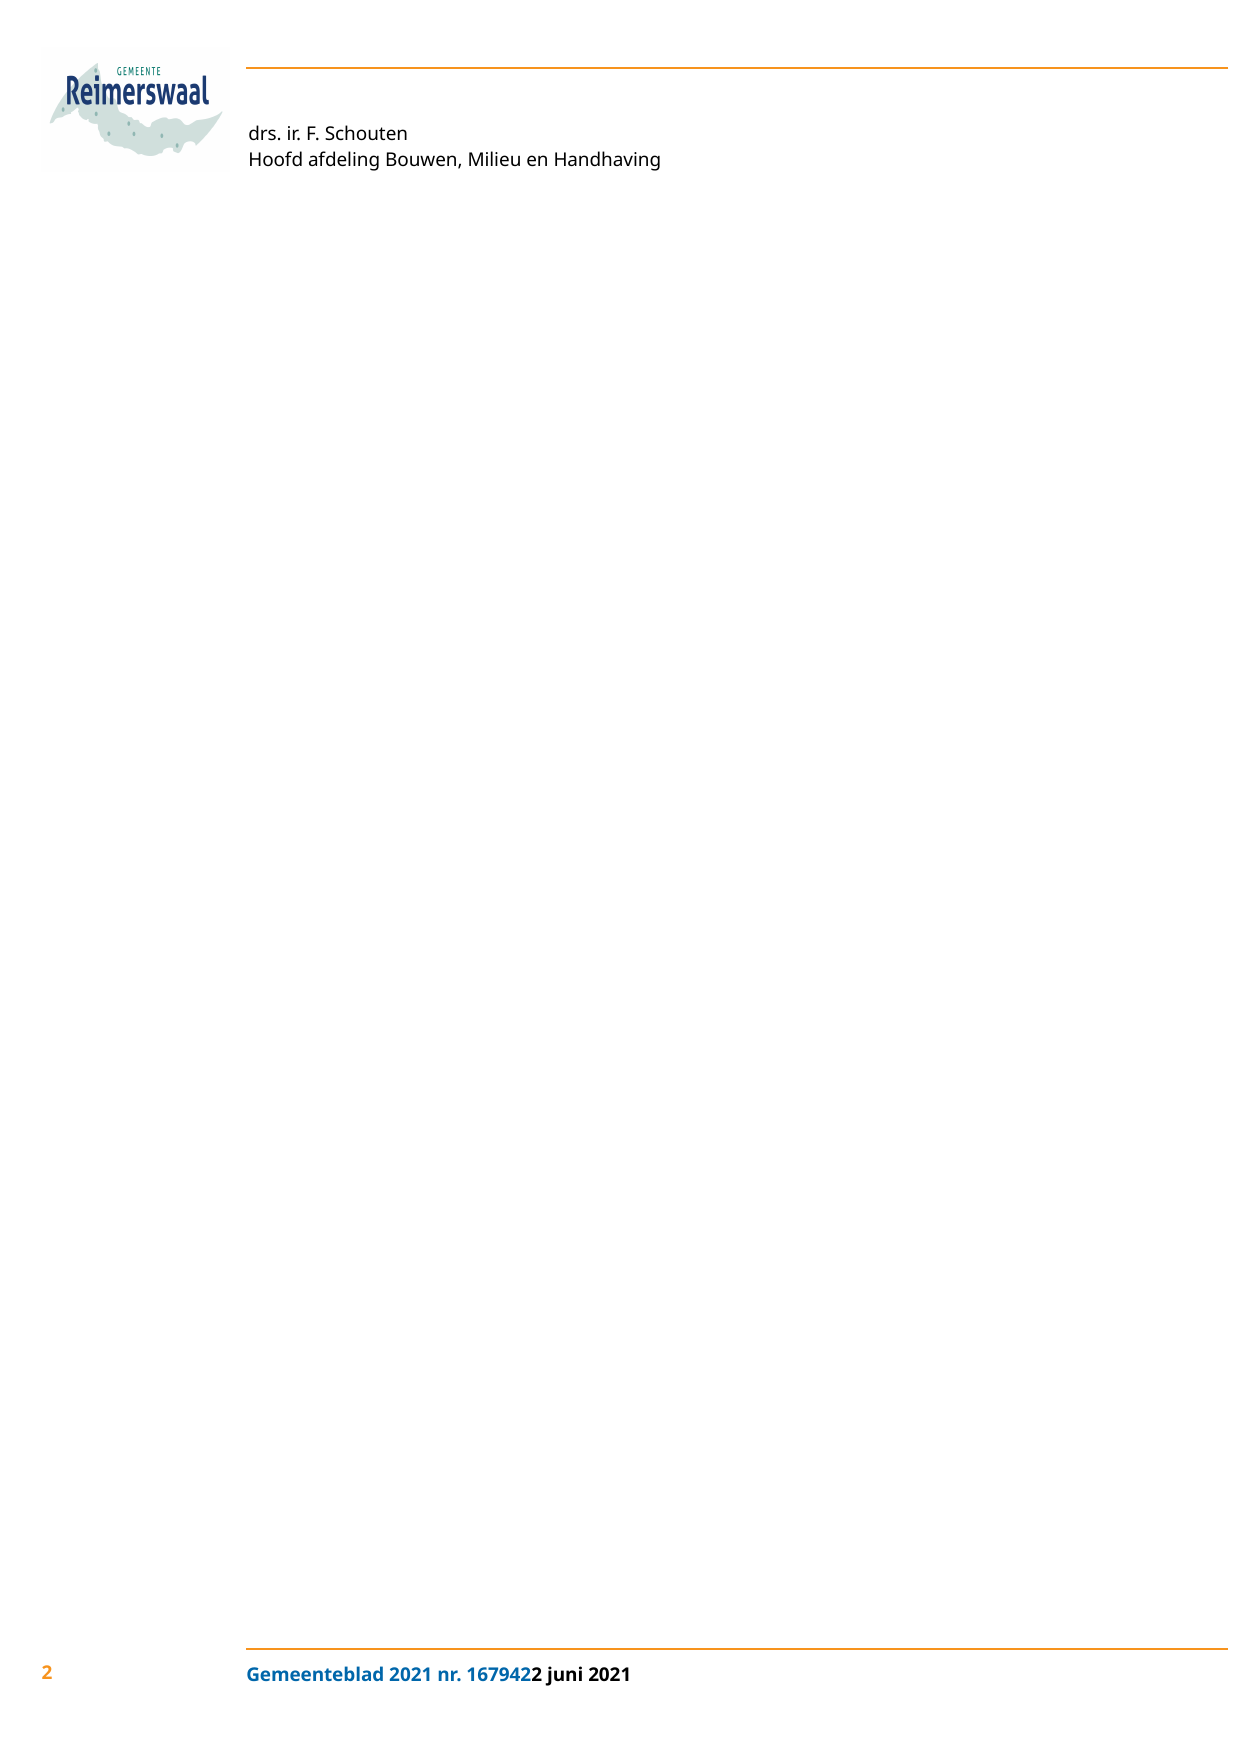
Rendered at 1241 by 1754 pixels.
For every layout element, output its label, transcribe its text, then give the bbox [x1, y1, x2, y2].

text drs. ir. F. Schouten [248, 121, 1152, 146]
picture [41, 47, 231, 172]
text Hoofd afdeling Bouwen, Milieu en Handhaving [248, 146, 1152, 172]
